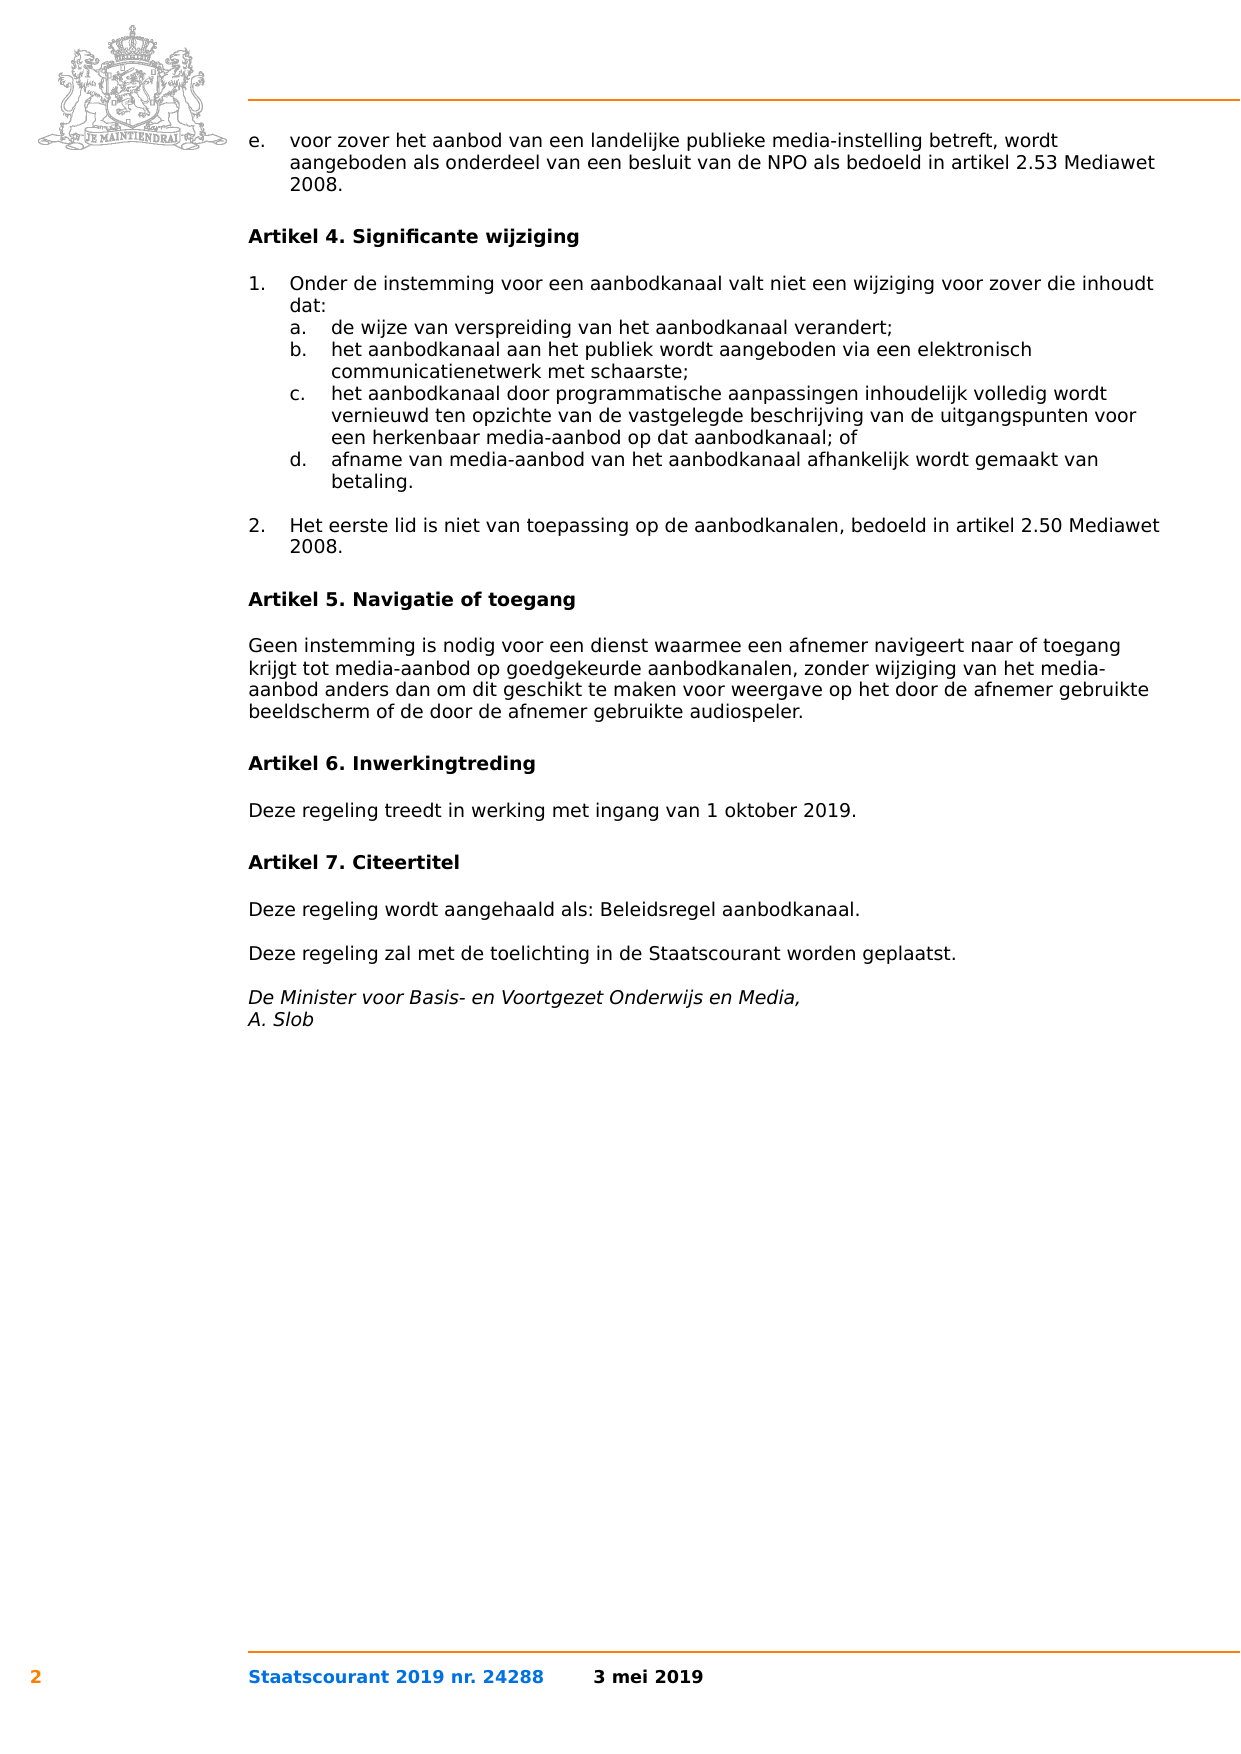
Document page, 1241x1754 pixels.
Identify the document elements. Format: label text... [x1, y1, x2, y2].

text e. voor zover het aanbod van een landelijke publieke media-instelling betreft, wordt aangeboden als onderdeel van een besluit van de NPO als bedoeld in artikel 2.53 Mediawet 2008. [248, 130, 1163, 196]
text Deze regeling wordt aangehaald als: Beleidsregel aanbodkanaal. [248, 899, 1163, 921]
subtitle Artikel 7. Citeertitel [248, 852, 1163, 874]
text 1. Onder de instemming voor een aanbodkanaal valt niet een wijziging voor zover die inhoudt dat: [248, 273, 1163, 317]
subtitle Artikel 6. Inwerkingtreding [248, 753, 1163, 775]
text d. afname van media-aanbod van het aanbodkanaal afhankelijk wordt gemaakt van betaling. [289, 449, 1163, 493]
text 2. Het eerste lid is niet van toepassing op de aanbodkanalen, bedoeld in artikel 2.50 Mediawet 2008. [248, 514, 1163, 558]
subtitle Artikel 4. Significante wijziging [248, 226, 1163, 248]
text a. de wijze van verspreiding van het aanbodkanaal verandert; [289, 317, 1163, 339]
text b. het aanbodkanaal aan het publiek wordt aangeboden via een elektronisch communicatienetwerk met schaarste; [289, 339, 1163, 383]
text Deze regeling zal met de toelichting in de Staatscourant worden geplaatst. [248, 943, 1163, 965]
text c. het aanbodkanaal door programmatische aanpassingen inhoudelijk volledig wordt vernieuwd ten opzichte van de vastgelegde beschrijving van de uitgangspunten voor een herkenbaar media-aanbod op dat aanbodkanaal; of [289, 383, 1163, 449]
text Geen instemming is nodig voor een dienst waarmee een afnemer navigeert naar of toegang krijgt tot media-aanbod op goedgekeurde aanbodkanalen, zonder wijziging van het media-aanbod anders dan om dit geschikt te maken voor weergave op het door de afnemer gebruikte beeldscherm of de door de afnemer gebruikte audiospeler. [248, 635, 1163, 723]
text De Minister voor Basis- en Voortgezet Onderwijs en Media, A. Slob [248, 987, 1163, 1031]
subtitle Artikel 5. Navigatie of toegang [248, 588, 1163, 610]
text Deze regeling treedt in werking met ingang van 1 oktober 2019. [248, 800, 1163, 822]
picture [38, 25, 227, 150]
